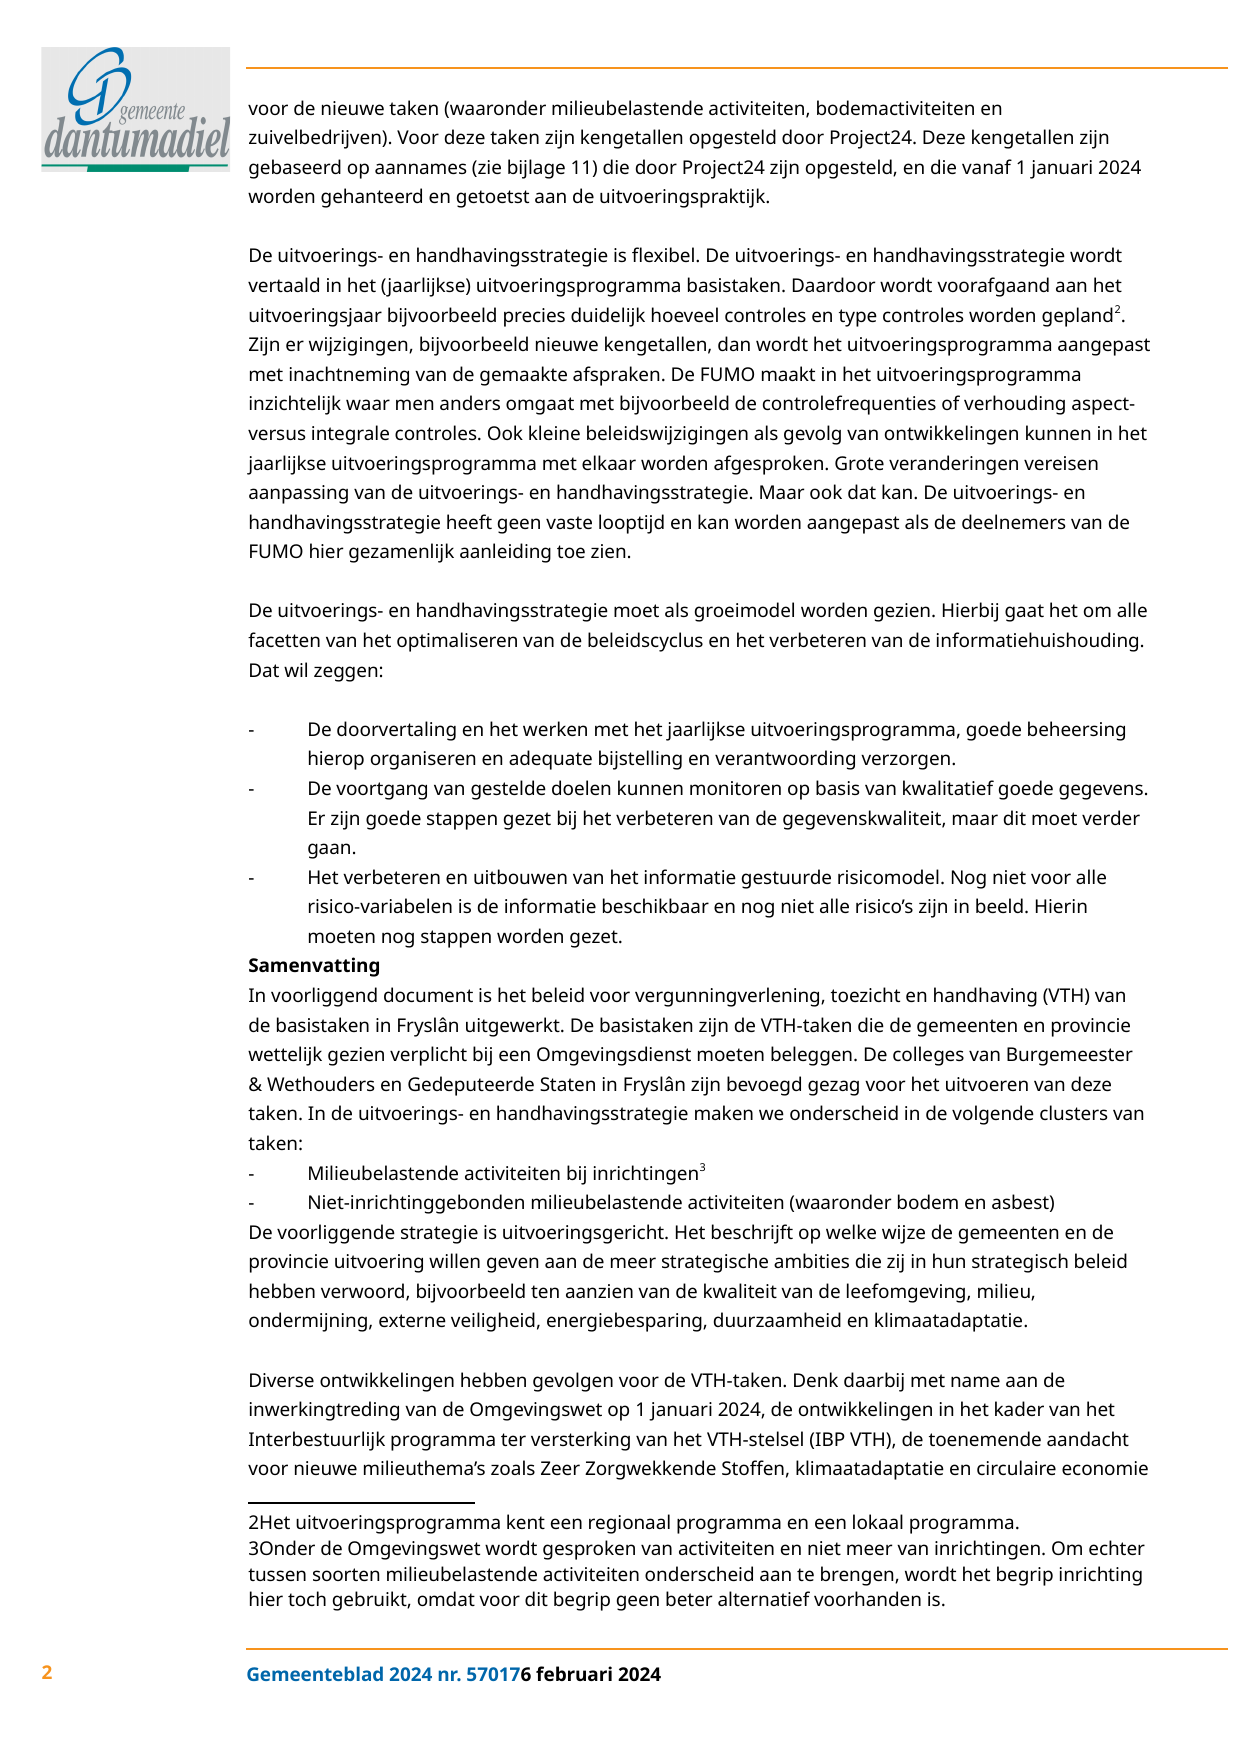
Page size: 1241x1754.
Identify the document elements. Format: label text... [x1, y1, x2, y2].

list De doorvertaling en het werken met het jaarlijkse uitvoeringsprogramma, goede beheersing hierop organiseren en adequate bijstelling en verantwoording verzorgen. [248, 716, 1152, 771]
text Het uitvoeringsprogramma kent een regionaal programma en een lokaal programma. [248, 1509, 1152, 1535]
text voor de nieuwe taken (waaronder milieubelastende activiteiten, bodemactiviteiten en zuivelbedrijven). Voor deze taken zijn kengetallen opgesteld door Project24. Deze kengetallen zijn gebaseerd op aannames (zie bijlage 11) die door Project24 zijn opgesteld, en die vanaf 1 januari 2024 worden gehanteerd en getoetst aan de uitvoeringspraktijk. [248, 95, 1152, 209]
text Diverse ontwikkelingen hebben gevolgen voor de VTH-taken. Denk daarbij met name aan de inwerkingtreding van de Omgevingswet op 1 januari 2024, de ontwikkelingen in het kader van het Interbestuurlijk programma ter versterking van het VTH-stelsel (IBP VTH), de toenemende aandacht voor nieuwe milieuthema’s zoals Zeer Zorgwekkende Stoffen, klimaatadaptatie en circulaire economie [248, 1367, 1152, 1481]
text Samenvatting [248, 953, 1152, 978]
picture [41, 47, 231, 172]
text De voorliggende strategie is uitvoeringsgericht. Het beschrijft op welke wijze de gemeenten en de provincie uitvoering willen geven aan de meer strategische ambities die zij in hun strategisch beleid hebben verwoord, bijvoorbeeld ten aanzien van de kwaliteit van de leefomgeving, milieu, ondermijning, externe veiligheid, energiebesparing, duurzaamheid en klimaatadaptatie. [248, 1219, 1152, 1333]
list Milieubelastende activiteiten bij inrichtingen [248, 1160, 1152, 1186]
list De voortgang van gestelde doelen kunnen monitoren op basis van kwalitatief goede gegevens. Er zijn goede stappen gezet bij het verbeteren van de gegevenskwaliteit, maar dit moet verder gaan. [248, 775, 1152, 860]
list Onder de Omgevingswet wordt gesproken van activiteiten en niet meer van inrichtingen. Om echter tussen soorten milieubelastende activiteiten onderscheid aan te brengen, wordt het begrip inrichting hier toch gebruikt, omdat voor dit begrip geen beter alternatief voorhanden is. [248, 1535, 1152, 1612]
text In voorliggend document is het beleid voor vergunningverlening, toezicht en handhaving (VTH) van de basistaken in Fryslân uitgewerkt. De basistaken zijn de VTH-taken die de gemeenten en provincie wettelijk gezien verplicht bij een Omgevingsdienst moeten beleggen. De colleges van Burgemeester & Wethouders en Gedeputeerde Staten in Fryslân zijn bevoegd gezag voor het uitvoeren van deze taken. In de uitvoerings- en handhavingsstrategie maken we onderscheid in de volgende clusters van taken: [248, 982, 1152, 1156]
text De uitvoerings- en handhavingsstrategie is flexibel. De uitvoerings- en handhavingsstrategie wordt vertaald in het (jaarlijkse) uitvoeringsprogramma basistaken. Daardoor wordt voorafgaand aan het uitvoeringsjaar bijvoorbeeld precies duidelijk hoeveel controles en type controles worden gepland. Zijn er wijzigingen, bijvoorbeeld nieuwe kengetallen, dan wordt het uitvoeringsprogramma aangepast met inachtneming van de gemaakte afspraken. De FUMO maakt in het uitvoeringsprogramma inzichtelijk waar men anders omgaat met bijvoorbeeld de controlefrequenties of verhouding aspect- versus integrale controles. Ook kleine beleidswijzigingen als gevolg van ontwikkelingen kunnen in het jaarlijkse uitvoeringsprogramma met elkaar worden afgesproken. Grote veranderingen vereisen aanpassing van de uitvoerings- en handhavingsstrategie. Maar ook dat kan. De uitvoerings- en handhavingsstrategie heeft geen vaste looptijd en kan worden aangepast als de deelnemers van de FUMO hier gezamenlijk aanleiding toe zien. [248, 243, 1152, 564]
text De uitvoerings- en handhavingsstrategie moet als groeimodel worden gezien. Hierbij gaat het om alle facetten van het optimaliseren van de beleidscyclus en het verbeteren van de informatiehuishouding. Dat wil zeggen: [248, 598, 1152, 683]
list Niet-inrichtinggebonden milieubelastende activiteiten (waaronder bodem en asbest) [248, 1189, 1152, 1215]
list Het verbeteren en uitbouwen van het informatie gestuurde risicomodel. Nog niet voor alle risico-variabelen is de informatie beschikbaar en nog niet alle risico’s zijn in beeld. Hierin moeten nog stappen worden gezet. [248, 864, 1152, 949]
